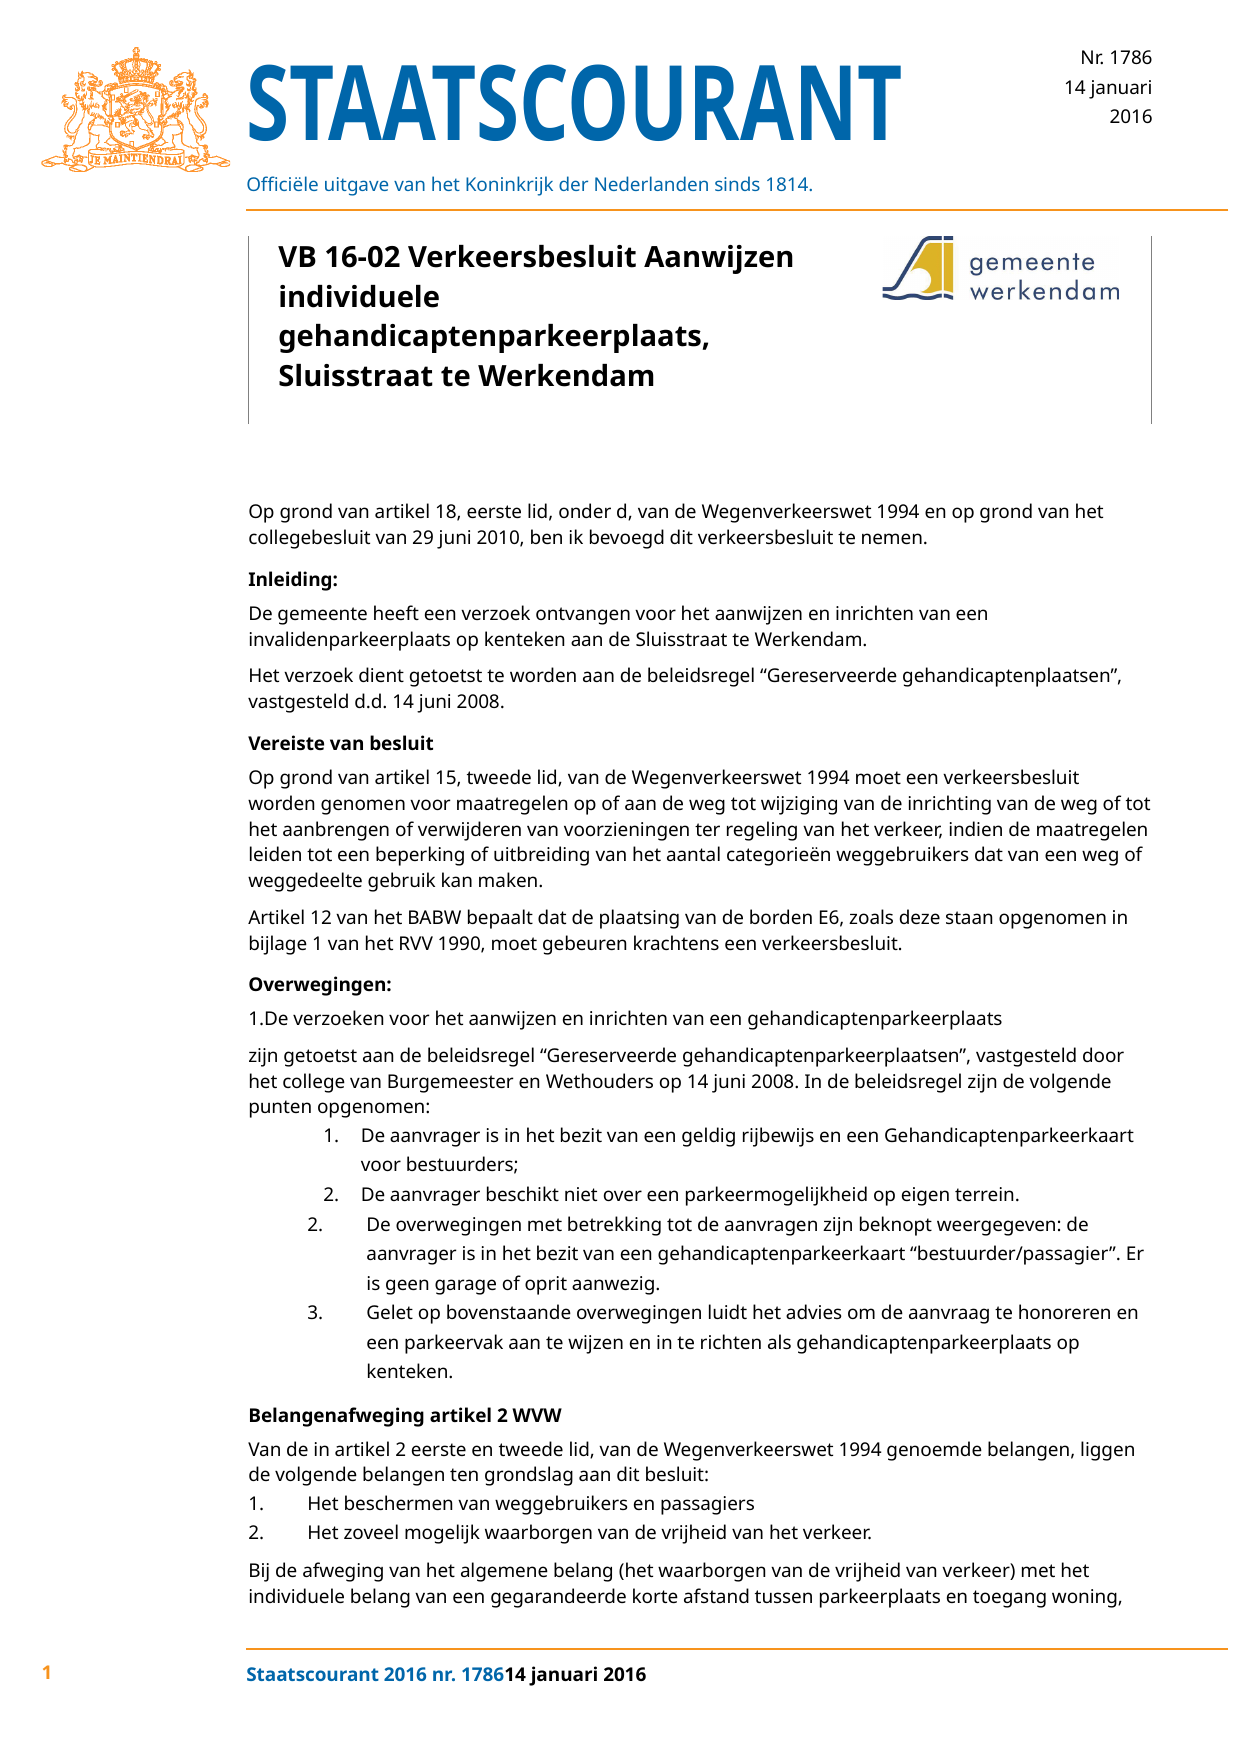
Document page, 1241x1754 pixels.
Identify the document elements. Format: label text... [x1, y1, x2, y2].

text zijn getoetst aan de beleidsregel “Gereserveerde gehandicaptenparkeerplaatsen”, vastgesteld door het college van Burgemeester en Wethouders op 14 juni 2008. In de beleidsregel zijn de volgende punten opgenomen: [248, 1042, 1152, 1119]
text Op grond van artikel 15, tweede lid, van de Wegenverkeerswet 1994 moet een verkeersbesluit worden genomen voor maatregelen op of aan de weg tot wijziging van de inrichting van de weg of tot het aanbrengen of verwijderen van voorzieningen ter regeling van het verkeer, indien de maatregelen leiden tot een beperking of uitbreiding van het aantal categorieën weggebruikers dat van een weg of weggedeelte gebruik kan maken. [248, 764, 1152, 893]
table_header [850, 236, 1151, 424]
text 1.De verzoeken voor het aanwijzen en inrichten van een gehandicaptenparkeerplaats [248, 1006, 1152, 1031]
table_header VB 16-02 Verkeersbesluit Aanwijzen individuele gehandicaptenparkeerplaats, Sluisstraat te Werkendam [249, 236, 850, 424]
text Inleiding: [248, 566, 1152, 592]
list De overwegingen met betrekking tot de aanvragen zijn beknopt weergegeven: de aanvrager is in het bezit van een gehandicaptenparkeerkaart “bestuurder/passagier”. Er is geen garage of oprit aanwezig. [307, 1211, 1152, 1296]
text De gemeente heeft een verzoek ontvangen voor het aanwijzen en inrichten van een invalidenparkeerplaats op kenteken aan de Sluisstraat te Werkendam. [248, 600, 1152, 652]
text Artikel 12 van het BABW bepaalt dat de plaatsing van de borden E6, zoals deze staan opgenomen in bijlage 1 van het RVV 1990, moet gebeuren krachtens een verkeersbesluit. [248, 904, 1152, 955]
text Overwegingen: [248, 972, 1152, 997]
text Van de in artikel 2 eerste en tweede lid, van de Wegenverkeerswet 1994 genoemde belangen, liggen de volgende belangen ten grondslag aan dit besluit: [248, 1436, 1152, 1487]
picture [882, 236, 1119, 300]
text Op grond van artikel 18, eerste lid, onder d, van de Wegenverkeerswet 1994 en op grond van het collegebesluit van 29 juni 2010, ben ik bevoegd dit verkeersbesluit te nemen. [248, 499, 1152, 550]
list De aanvrager is in het bezit van een geldig rijbewijs en een Gehandicaptenparkeerkaart voor bestuurders; [323, 1122, 1152, 1177]
list Het zoveel mogelijk waarborgen van de vrijheid van het verkeer. [248, 1519, 1152, 1545]
text Bij de afweging van het algemene belang (het waarborgen van de vrijheid van verkeer) met het individuele belang van een gegarandeerde korte afstand tussen parkeerplaats en toegang woning, [248, 1557, 1152, 1609]
text Vereiste van besluit [248, 730, 1152, 756]
list De aanvrager beschikt niet over een parkeermogelijkheid op eigen terrein. [323, 1181, 1152, 1207]
text Het verzoek dient getoetst te worden aan de beleidsregel “Gereserveerde gehandicaptenplaatsen”, vastgesteld d.d. 14 juni 2008. [248, 663, 1152, 714]
list Gelet op bovenstaande overwegingen luidt het advies om de aanvraag te honoreren en een parkeervak aan te wijzen en in te richten als gehandicaptenparkeerplaats op kenteken. [307, 1299, 1152, 1384]
picture [41, 47, 231, 172]
text Belangenafweging artikel 2 WVW [248, 1402, 1152, 1428]
list Het beschermen van weggebruikers en passagiers [248, 1490, 1152, 1516]
